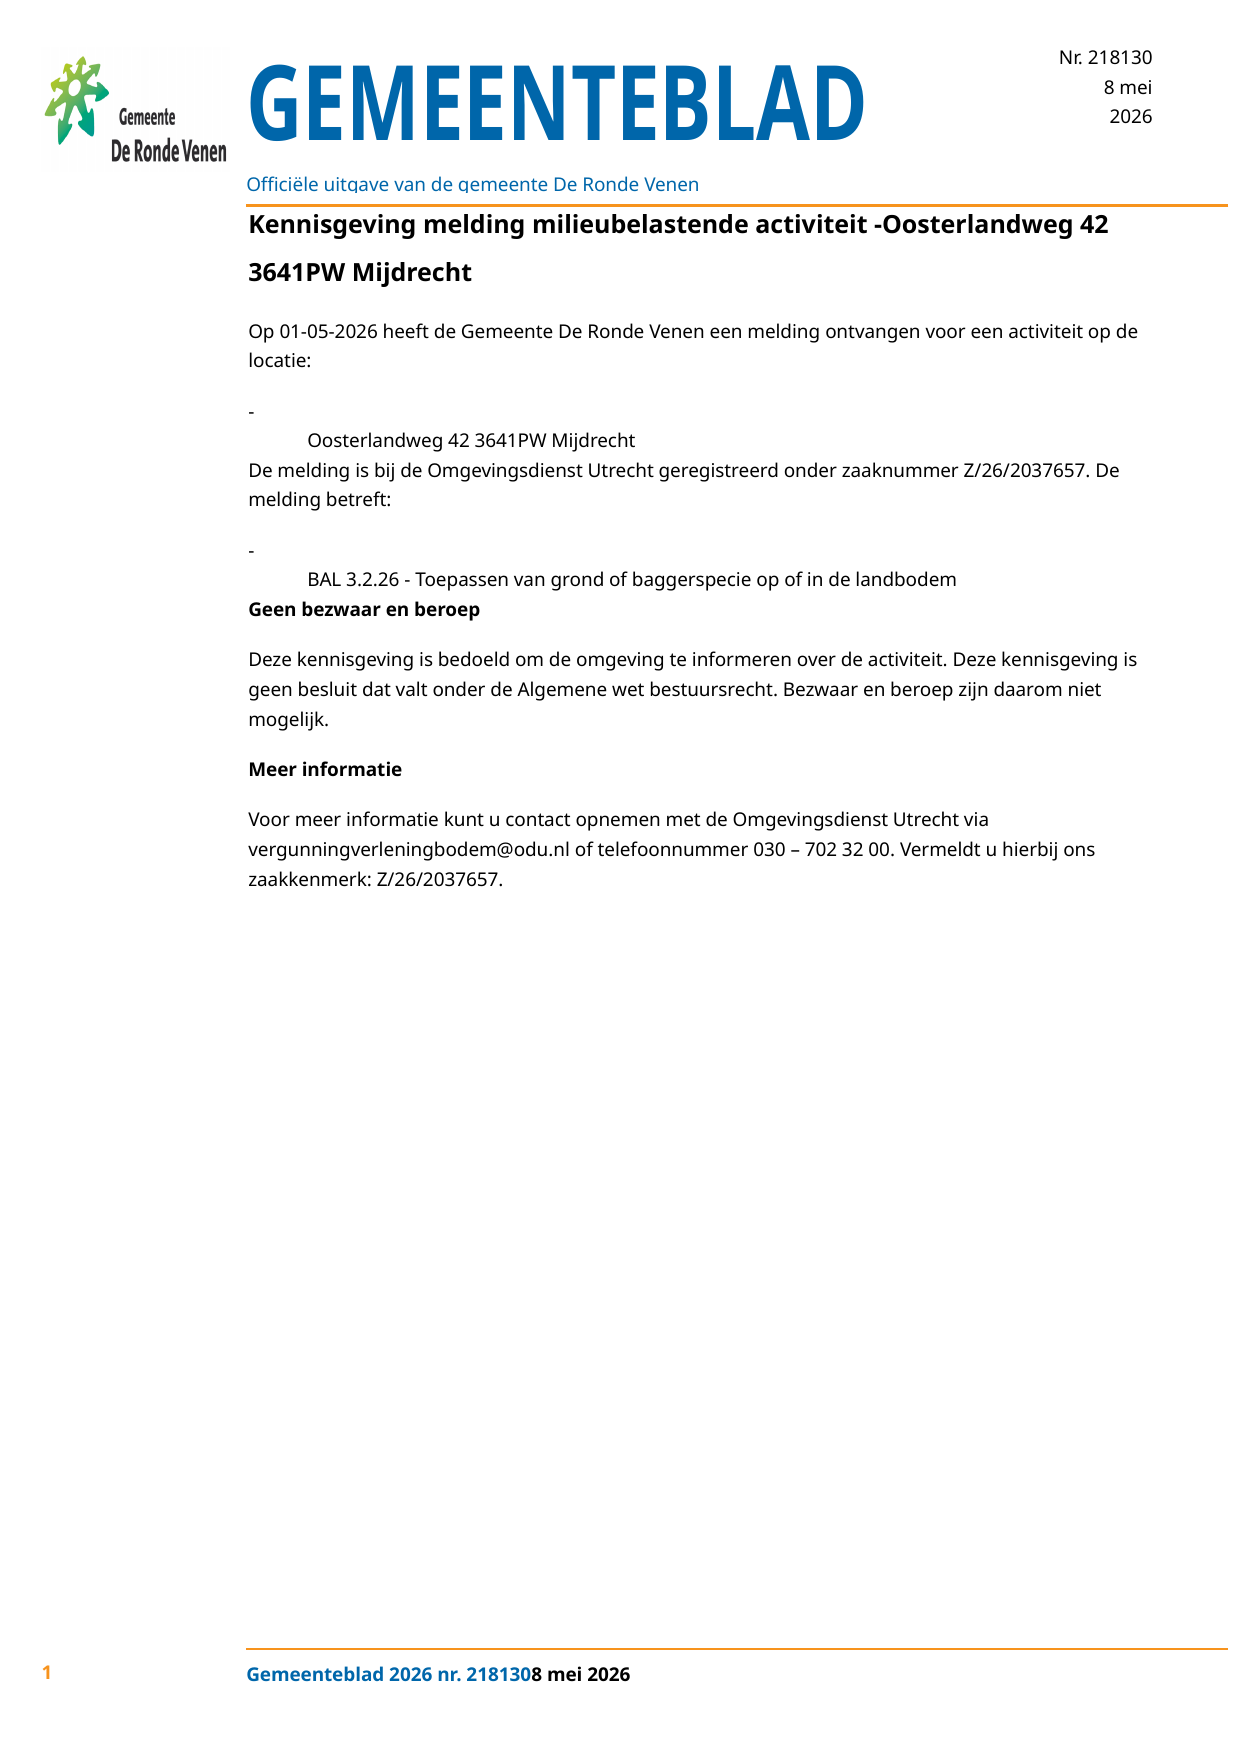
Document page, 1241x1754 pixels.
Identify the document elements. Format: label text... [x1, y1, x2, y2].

list Oosterlandweg 42 3641PW Mijdrecht [248, 427, 1152, 453]
list BAL 3.2.26 - Toepassen van grond of baggerspecie op of in de landbodem [248, 567, 1152, 592]
text Geen bezwaar en beroep [248, 596, 1152, 622]
text De melding is bij de Omgevingsdienst Utrecht geregistreerd onder zaaknummer Z/26/2037657. De melding betreft: [248, 457, 1152, 512]
text Deze kennisgeving is bedoeld om de omgeving te informeren over de activiteit. Deze kennisgeving is geen besluit dat valt onder de Algemene wet bestuursrecht. Bezwaar en beroep zijn daarom niet mogelijk. [248, 647, 1152, 732]
text Op 01-05-2026 heeft de Gemeente De Ronde Venen een melding ontvangen voor een activiteit op de locatie: [248, 318, 1152, 373]
text Meer informatie [248, 756, 1152, 782]
picture [41, 47, 231, 172]
text Kennisgeving melding milieubelastende activiteit -Oosterlandweg 42 3641PW Mijdrecht [248, 207, 1152, 288]
text Voor meer informatie kunt u contact opnemen met de Omgevingsdienst Utrecht via vergunningverleningbodem@odu.nl of telefoonnummer 030 – 702 32 00. Vermeldt u hierbij ons zaakkenmerk: Z/26/2037657. [248, 807, 1152, 892]
